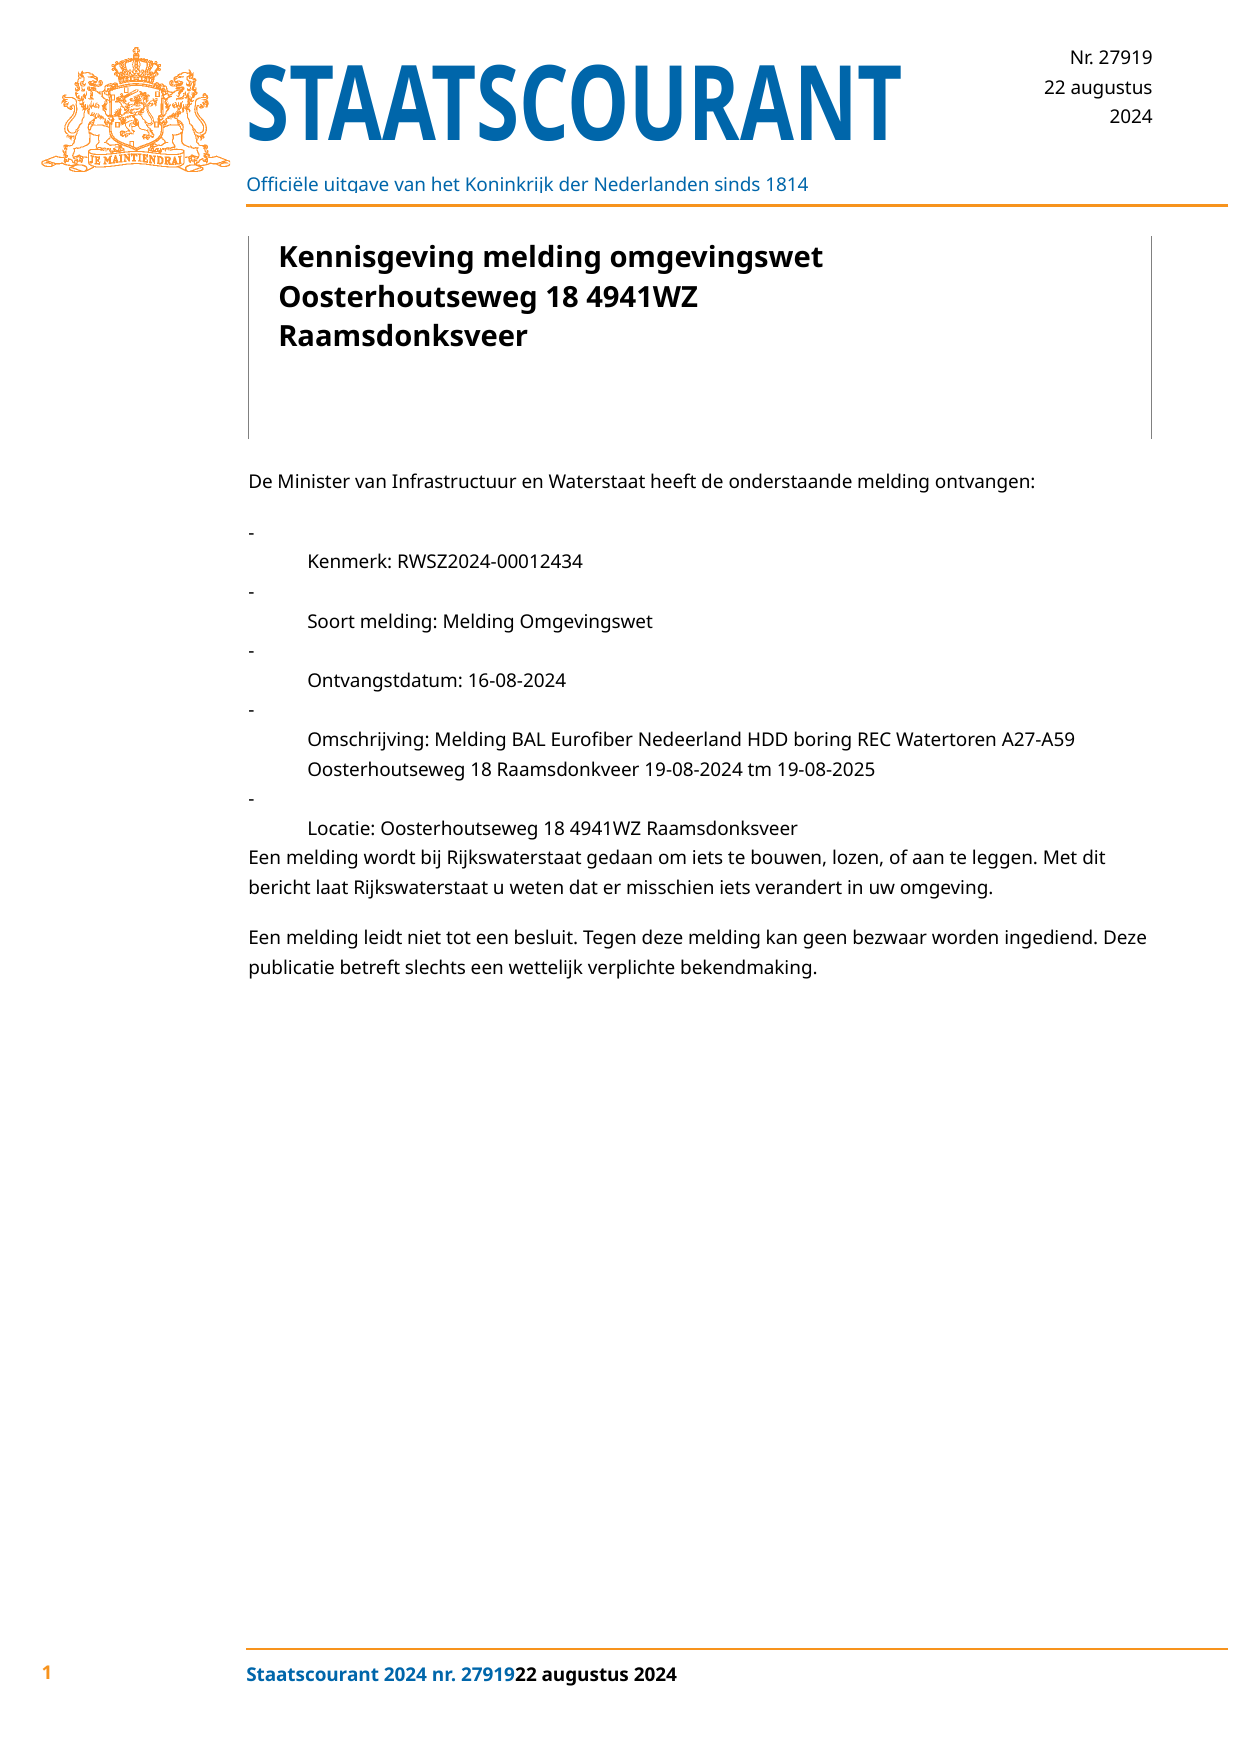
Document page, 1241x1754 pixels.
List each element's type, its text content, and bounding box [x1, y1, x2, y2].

list Omschrijving: Melding BAL Eurofiber Nedeerland HDD boring REC Watertoren A27-A59 Oosterhoutseweg 18 Raamsdonkveer 19-08-2024 tm 19-08-2025 [248, 726, 1152, 781]
text Een melding wordt bij Rijkswaterstaat gedaan om iets te bouwen, lozen, of aan te leggen. Met dit bericht laat Rijkswaterstaat u weten dat er misschien iets verandert in uw omgeving. [248, 844, 1152, 900]
picture [912, 236, 1090, 414]
text De Minister van Infrastructuur en Waterstaat heeft de onderstaande melding ontvangen: [248, 469, 1152, 494]
table_header Kennisgeving melding omgevingswet Oosterhoutseweg 18 4941WZ Raamsdonksveer [249, 236, 850, 439]
list Soort melding: Melding Omgevingswet [248, 608, 1152, 633]
text Een melding leidt niet tot een besluit. Tegen deze melding kan geen bezwaar worden ingediend. Deze publicatie betreft slechts een wettelijk verplichte bekendmaking. [248, 924, 1152, 980]
picture [41, 47, 231, 172]
table_header [1090, 236, 1151, 413]
list Locatie: Oosterhoutseweg 18 4941WZ Raamsdonksveer [248, 815, 1152, 841]
list Kenmerk: RWSZ2024-00012434 [248, 549, 1152, 574]
list Ontvangstdatum: 16-08-2024 [248, 667, 1152, 693]
table_header [850, 236, 912, 413]
table_header [850, 414, 1151, 439]
